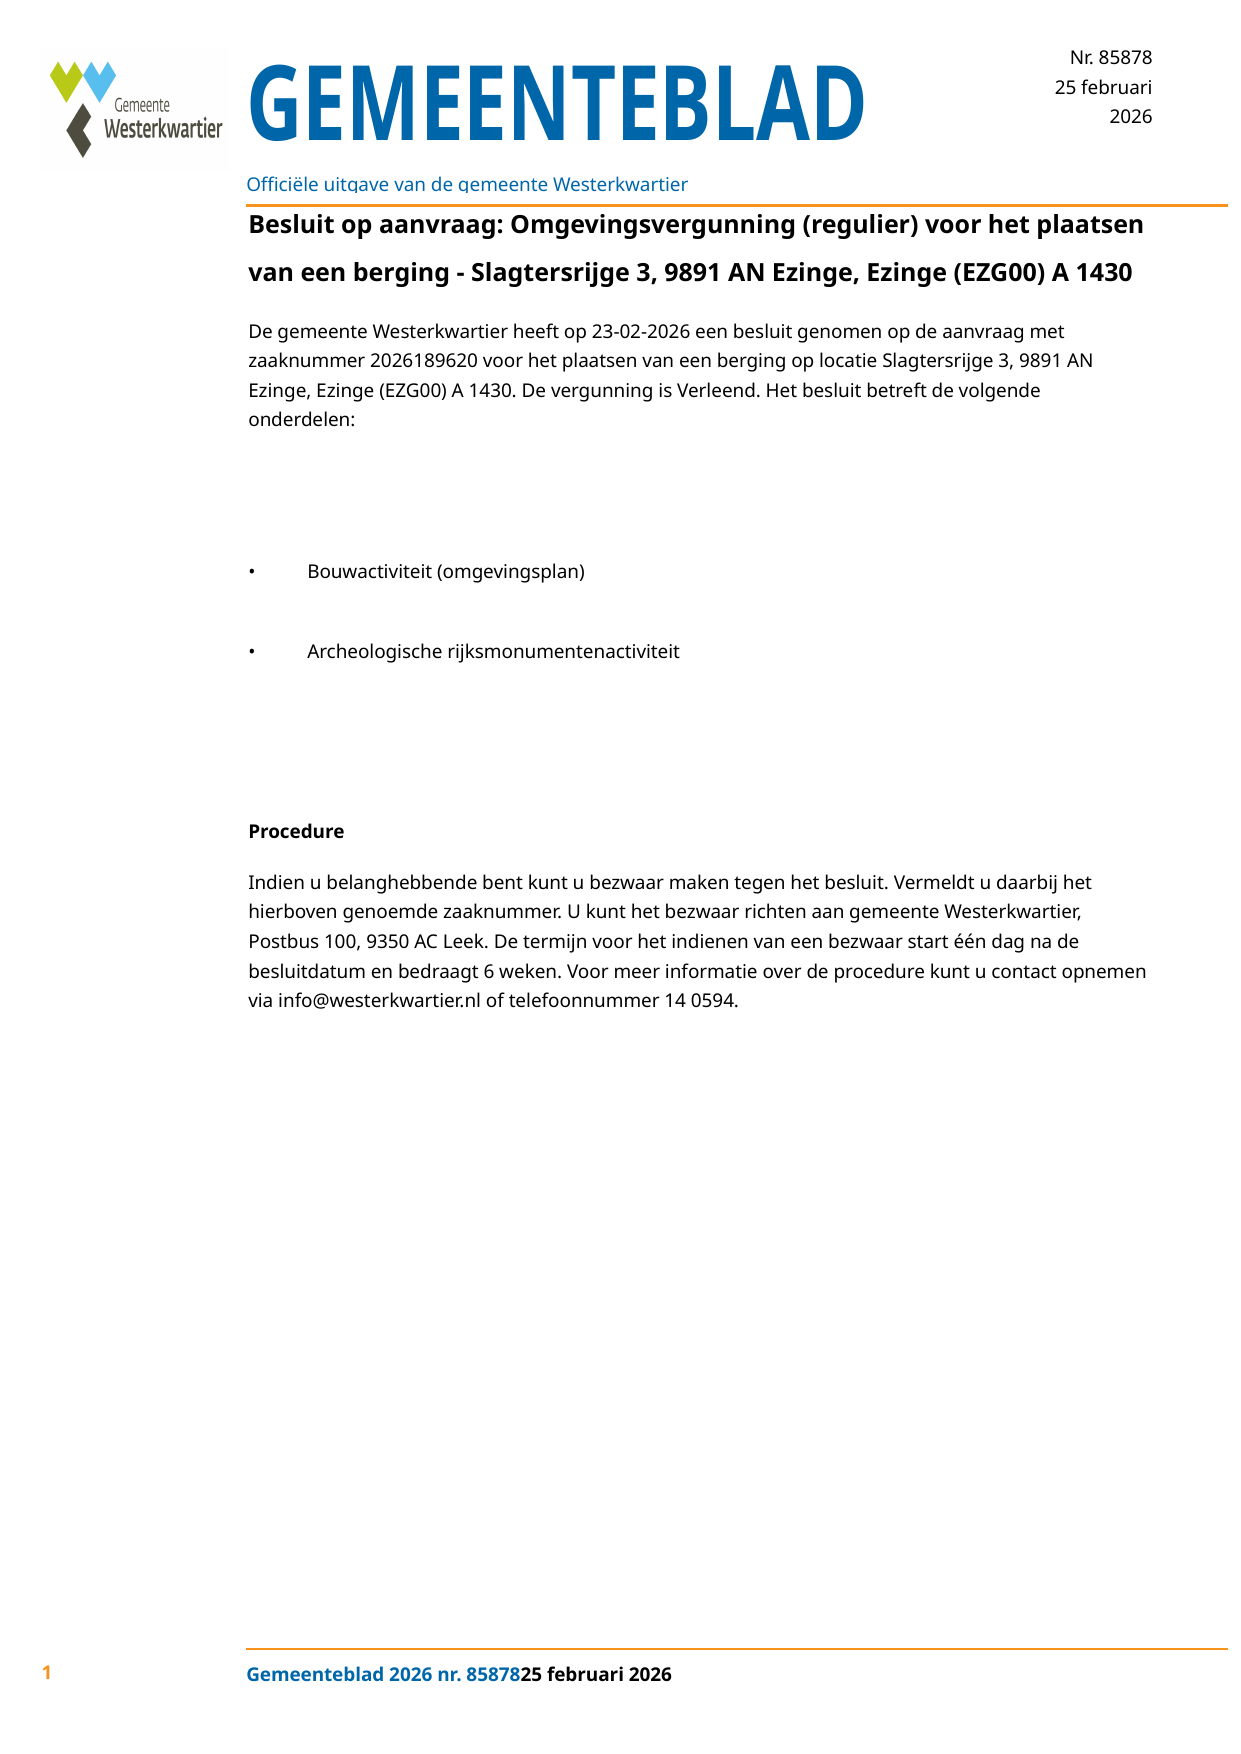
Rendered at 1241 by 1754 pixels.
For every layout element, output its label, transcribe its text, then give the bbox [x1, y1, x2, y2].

text De gemeente Westerkwartier heeft op 23-02-2026 een besluit genomen op de aanvraag met zaaknummer 2026189620 voor het plaatsen van een berging op locatie Slagtersrijge 3, 9891 AN Ezinge, Ezinge (EZG00) A 1430. De vergunning is Verleend. Het besluit betreft de volgende onderdelen: [248, 318, 1152, 432]
text Indien u belanghebbende bent kunt u bezwaar maken tegen het besluit. Vermeldt u daarbij het hierboven genoemde zaaknummer. U kunt het bezwaar richten aan gemeente Westerkwartier, Postbus 100, 9350 AC Leek. De termijn voor het indienen van een bezwaar start één dag na de besluitdatum en bedraagt 6 weken. Voor meer informatie over de procedure kunt u contact opnemen via info@westerkwartier.nl of telefoonnummer 14 0594. [248, 869, 1152, 1013]
list Archeologische rijksmonumentenactiviteit [248, 638, 1152, 664]
list Bouwactiviteit (omgevingsplan) [248, 558, 1152, 584]
picture [41, 47, 231, 172]
text Besluit op aanvraag: Omgevingsvergunning (regulier) voor het plaatsen van een berging - Slagtersrijge 3, 9891 AN Ezinge, Ezinge (EZG00) A 1430 [248, 207, 1152, 288]
text Procedure [248, 819, 1152, 844]
